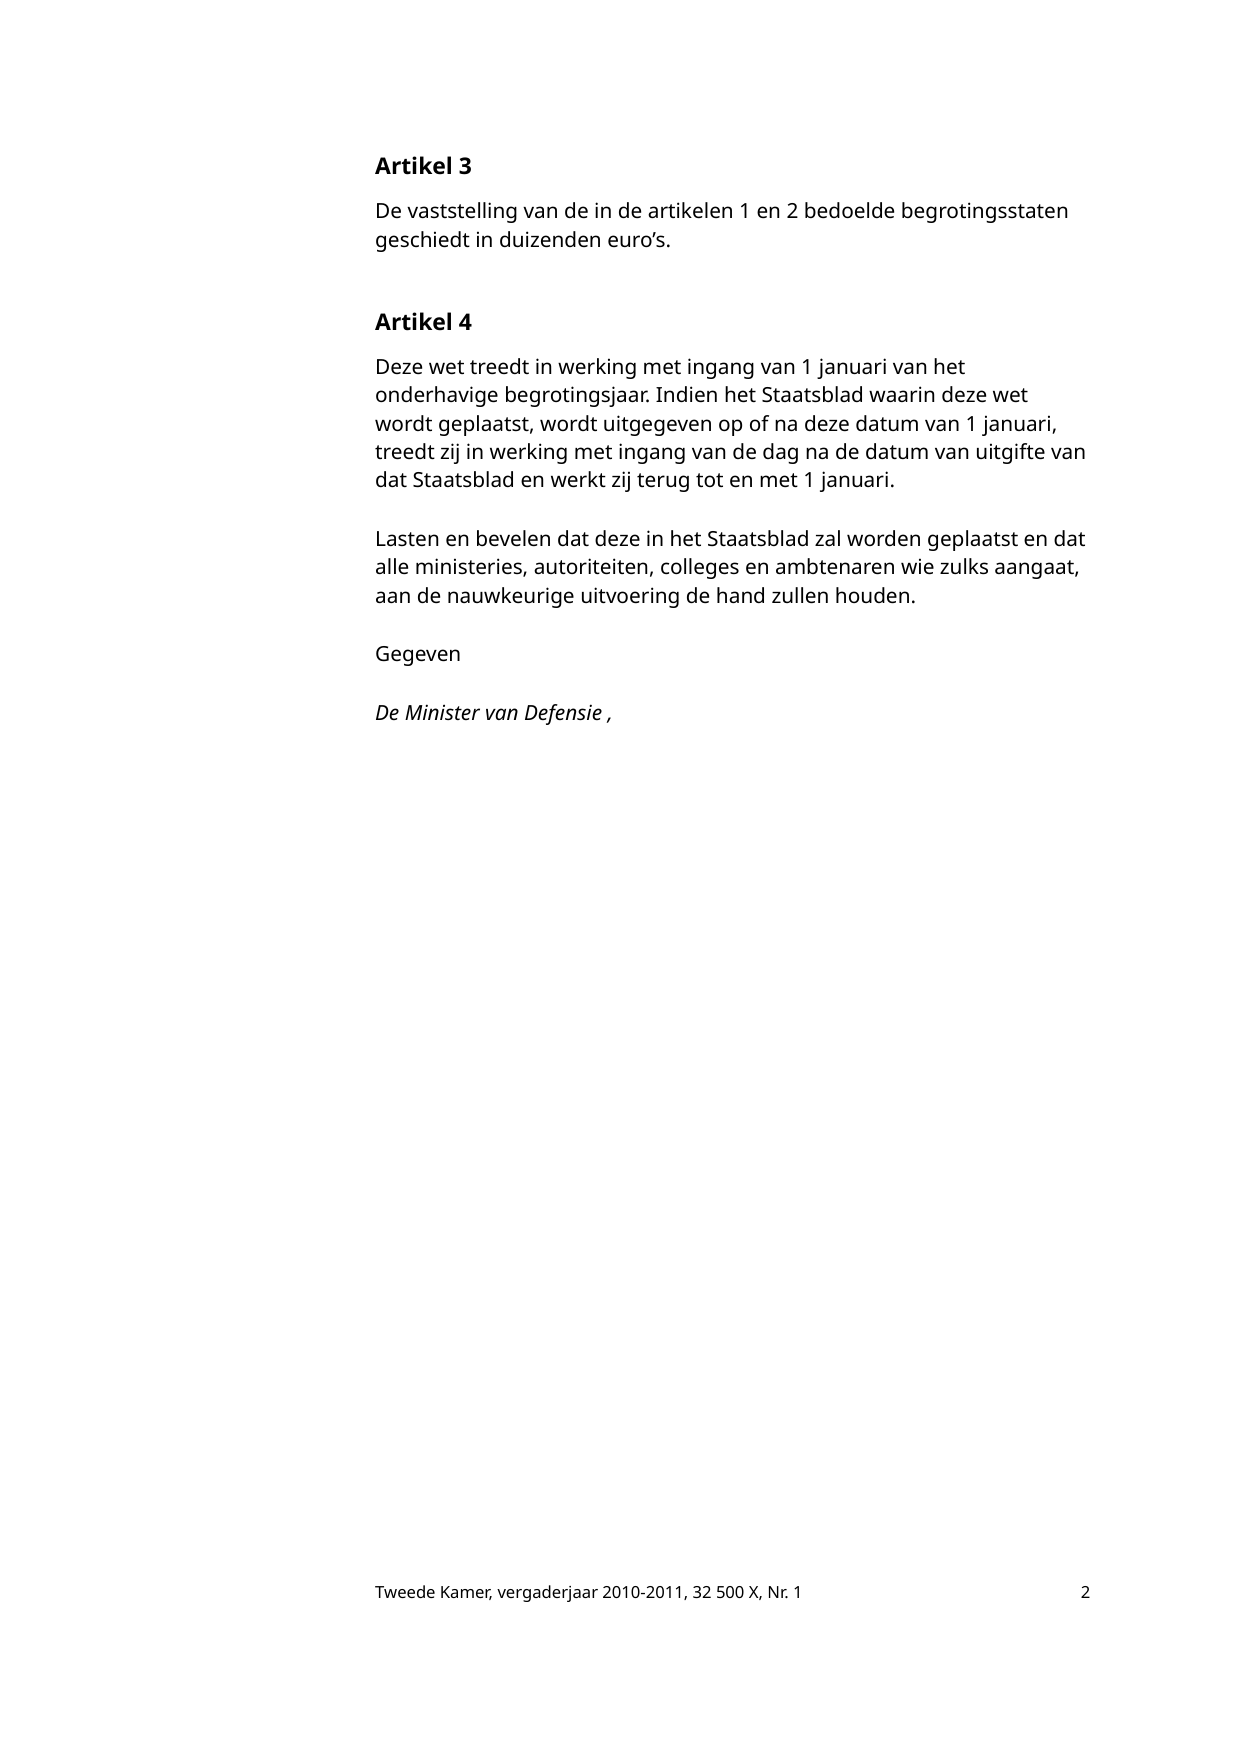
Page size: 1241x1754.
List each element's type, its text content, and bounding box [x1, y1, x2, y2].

text Lasten en bevelen dat deze in het Staatsblad zal worden geplaatst en dat alle ministeries, autoriteiten, colleges en ambtenaren wie zulks aangaat, aan de nauwkeurige uitvoering de hand zullen houden. [375, 524, 1090, 609]
text De vaststelling van de in de artikelen 1 en 2 bedoelde begrotingsstaten geschiedt in duizenden euro’s. [375, 196, 1090, 253]
text Deze wet treedt in werking met ingang van 1 januari van het onderhavige begrotingsjaar. Indien het Staatsblad waarin deze wet wordt geplaatst, wordt uitgegeven op of na deze datum van 1 januari, treedt zij in werking met ingang van de dag na de datum van uitgifte van dat Staatsblad en werkt zij terug tot en met 1 januari. [375, 352, 1090, 494]
subtitle Artikel 4 [375, 306, 1090, 337]
text De Minister van Defensie , [375, 698, 1090, 726]
subtitle Artikel 3 [375, 150, 1090, 181]
text Gegeven [375, 639, 1090, 668]
